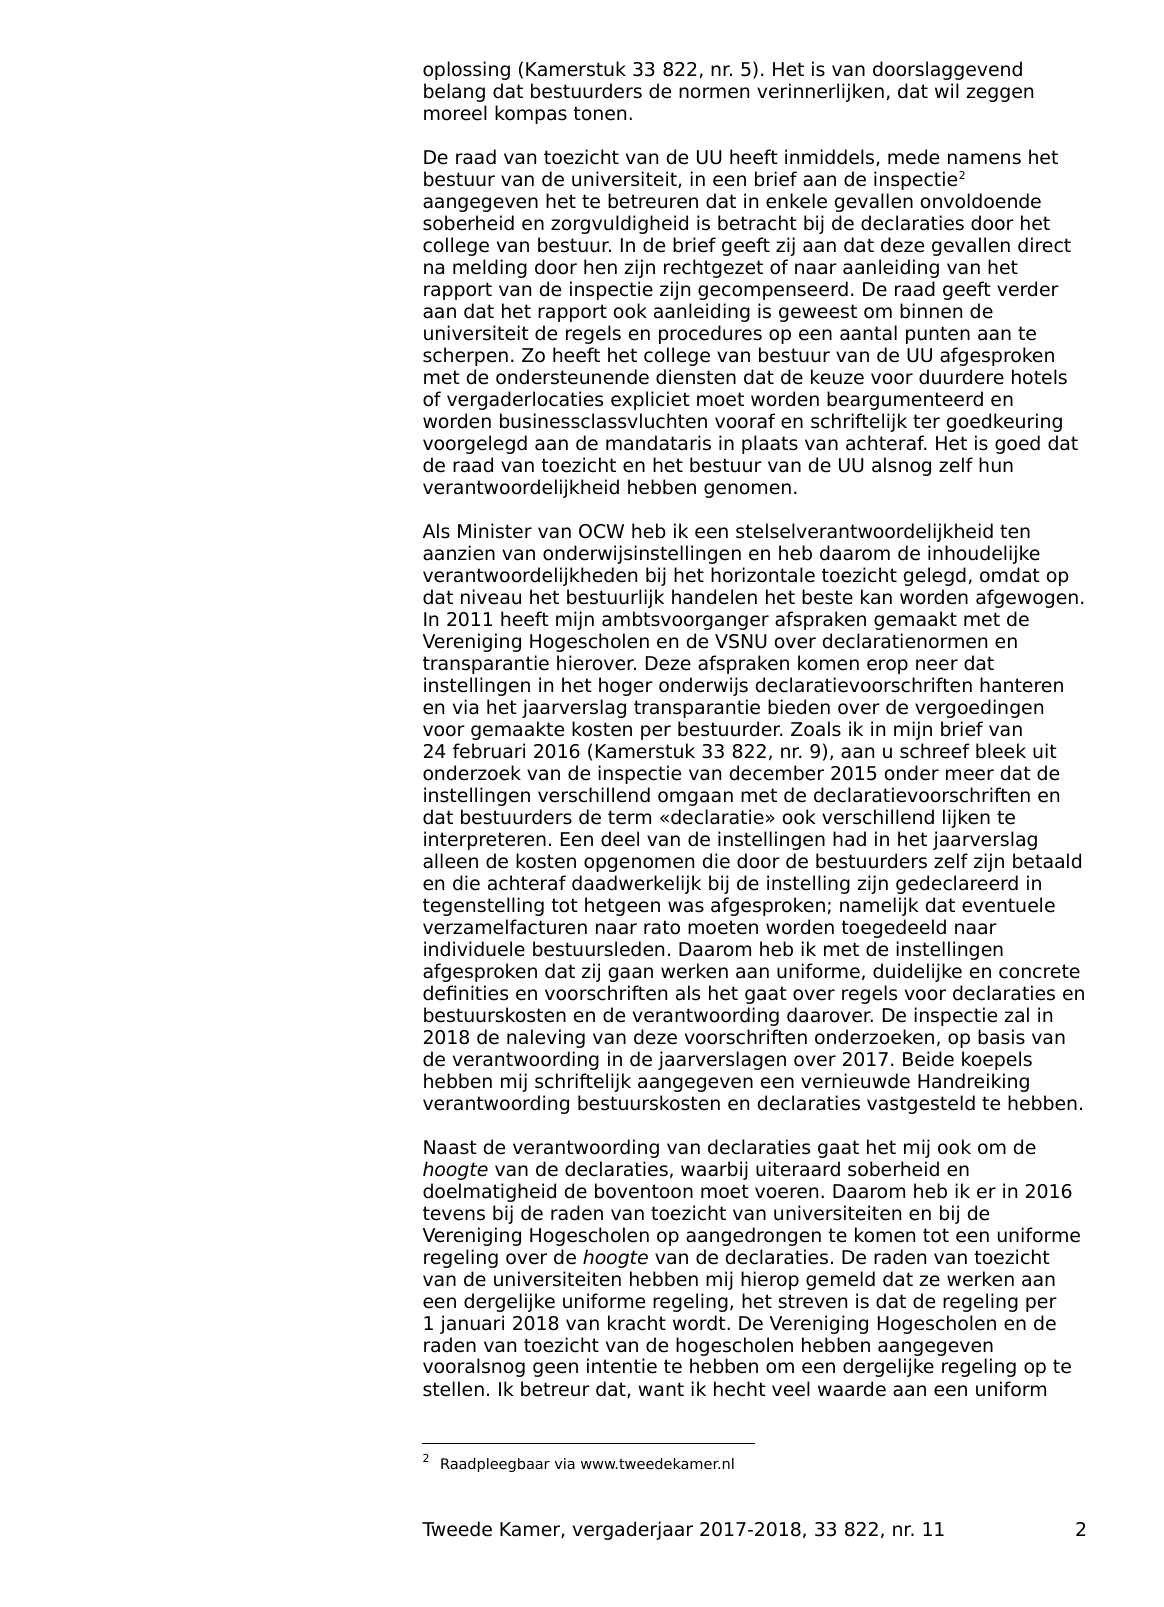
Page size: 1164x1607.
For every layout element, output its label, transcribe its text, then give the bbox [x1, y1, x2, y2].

text Als Minister van OCW heb ik een stelselverantwoordelijkheid ten aanzien van onderwijsinstellingen en heb daarom de inhoudelijke verantwoordelijkheden bij het horizontale toezicht gelegd, omdat op dat niveau het bestuurlijk handelen het beste kan worden afgewogen. In 2011 heeft mijn ambtsvoorganger afspraken gemaakt met de Vereniging Hogescholen en de VSNU over declaratienormen en transparantie hierover. Deze afspraken komen erop neer dat instellingen in het hoger onderwijs declaratievoorschriften hanteren en via het jaarverslag transparantie bieden over de vergoedingen voor gemaakte kosten per bestuurder. Zoals ik in mijn brief van 24 februari 2016 (Kamerstuk 33 822, nr. 9), aan u schreef bleek uit onderzoek van de inspectie van december 2015 onder meer dat de instellingen verschillend omgaan met de declaratievoorschriften en dat bestuurders de term «declaratie» ook verschillend lijken te interpreteren. Een deel van de instellingen had in het jaarverslag alleen de kosten opgenomen die door de bestuurders zelf zijn betaald en die achteraf daadwerkelijk bij de instelling zijn gedeclareerd in tegenstelling tot hetgeen was afgesproken; namelijk dat eventuele verzamelfacturen naar rato moeten worden toegedeeld naar individuele bestuursleden. Daarom heb ik met de instellingen afgesproken dat zij gaan werken aan uniforme, duidelijke en concrete definities en voorschriften als het gaat over regels voor declaraties en bestuurskosten en de verantwoording daarover. De inspectie zal in 2018 de naleving van deze voorschriften onderzoeken, op basis van de verantwoording in de jaarverslagen over 2017. Beide koepels hebben mij schriftelijk aangegeven een vernieuwde Handreiking verantwoording bestuurskosten en declaraties vastgesteld te hebben. [422, 521, 1087, 1114]
text Naast de verantwoording van declaraties gaat het mij ook om de hoogte van de declaraties, waarbij uiteraard soberheid en doelmatigheid de boventoon moet voeren. Daarom heb ik er in 2016 tevens bij de raden van toezicht van universiteiten en bij de Vereniging Hogescholen op aangedrongen te komen tot een uniforme regeling over de hoogte van de declaraties. De raden van toezicht van de universiteiten hebben mij hierop gemeld dat ze werken aan een dergelijke uniforme regeling, het streven is dat de regeling per 1 januari 2018 van kracht wordt. De Vereniging Hogescholen en de raden van toezicht van de hogescholen hebben aangegeven vooralsnog geen intentie te hebben om een dergelijke regeling op te stellen. Ik betreur dat, want ik hecht veel waarde aan een uniform [422, 1137, 1087, 1400]
text oplossing (Kamerstuk 33 822, nr. 5). Het is van doorslaggevend belang dat bestuurders de normen verinnerlijken, dat wil zeggen moreel kompas tonen. [422, 59, 1087, 125]
text Raadpleegbaar via www.tweedekamer.nl [422, 1452, 1087, 1474]
text De raad van toezicht van de UU heeft inmiddels, mede namens het bestuur van de universiteit, in een brief aan de inspectie aangegeven het te betreuren dat in enkele gevallen onvoldoende soberheid en zorgvuldigheid is betracht bij de declaraties door het college van bestuur. In de brief geeft zij aan dat deze gevallen direct na melding door hen zijn rechtgezet of naar aanleiding van het rapport van de inspectie zijn gecompenseerd. De raad geeft verder aan dat het rapport ook aanleiding is geweest om binnen de universiteit de regels en procedures op een aantal punten aan te scherpen. Zo heeft het college van bestuur van de UU afgesproken met de ondersteunende diensten dat de keuze voor duurdere hotels of vergaderlocaties expliciet moet worden beargumenteerd en worden businessclassvluchten vooraf en schriftelijk ter goedkeuring voorgelegd aan de mandataris in plaats van achteraf. Het is goed dat de raad van toezicht en het bestuur van de UU alsnog zelf hun verantwoordelijkheid hebben genomen. [422, 147, 1087, 499]
